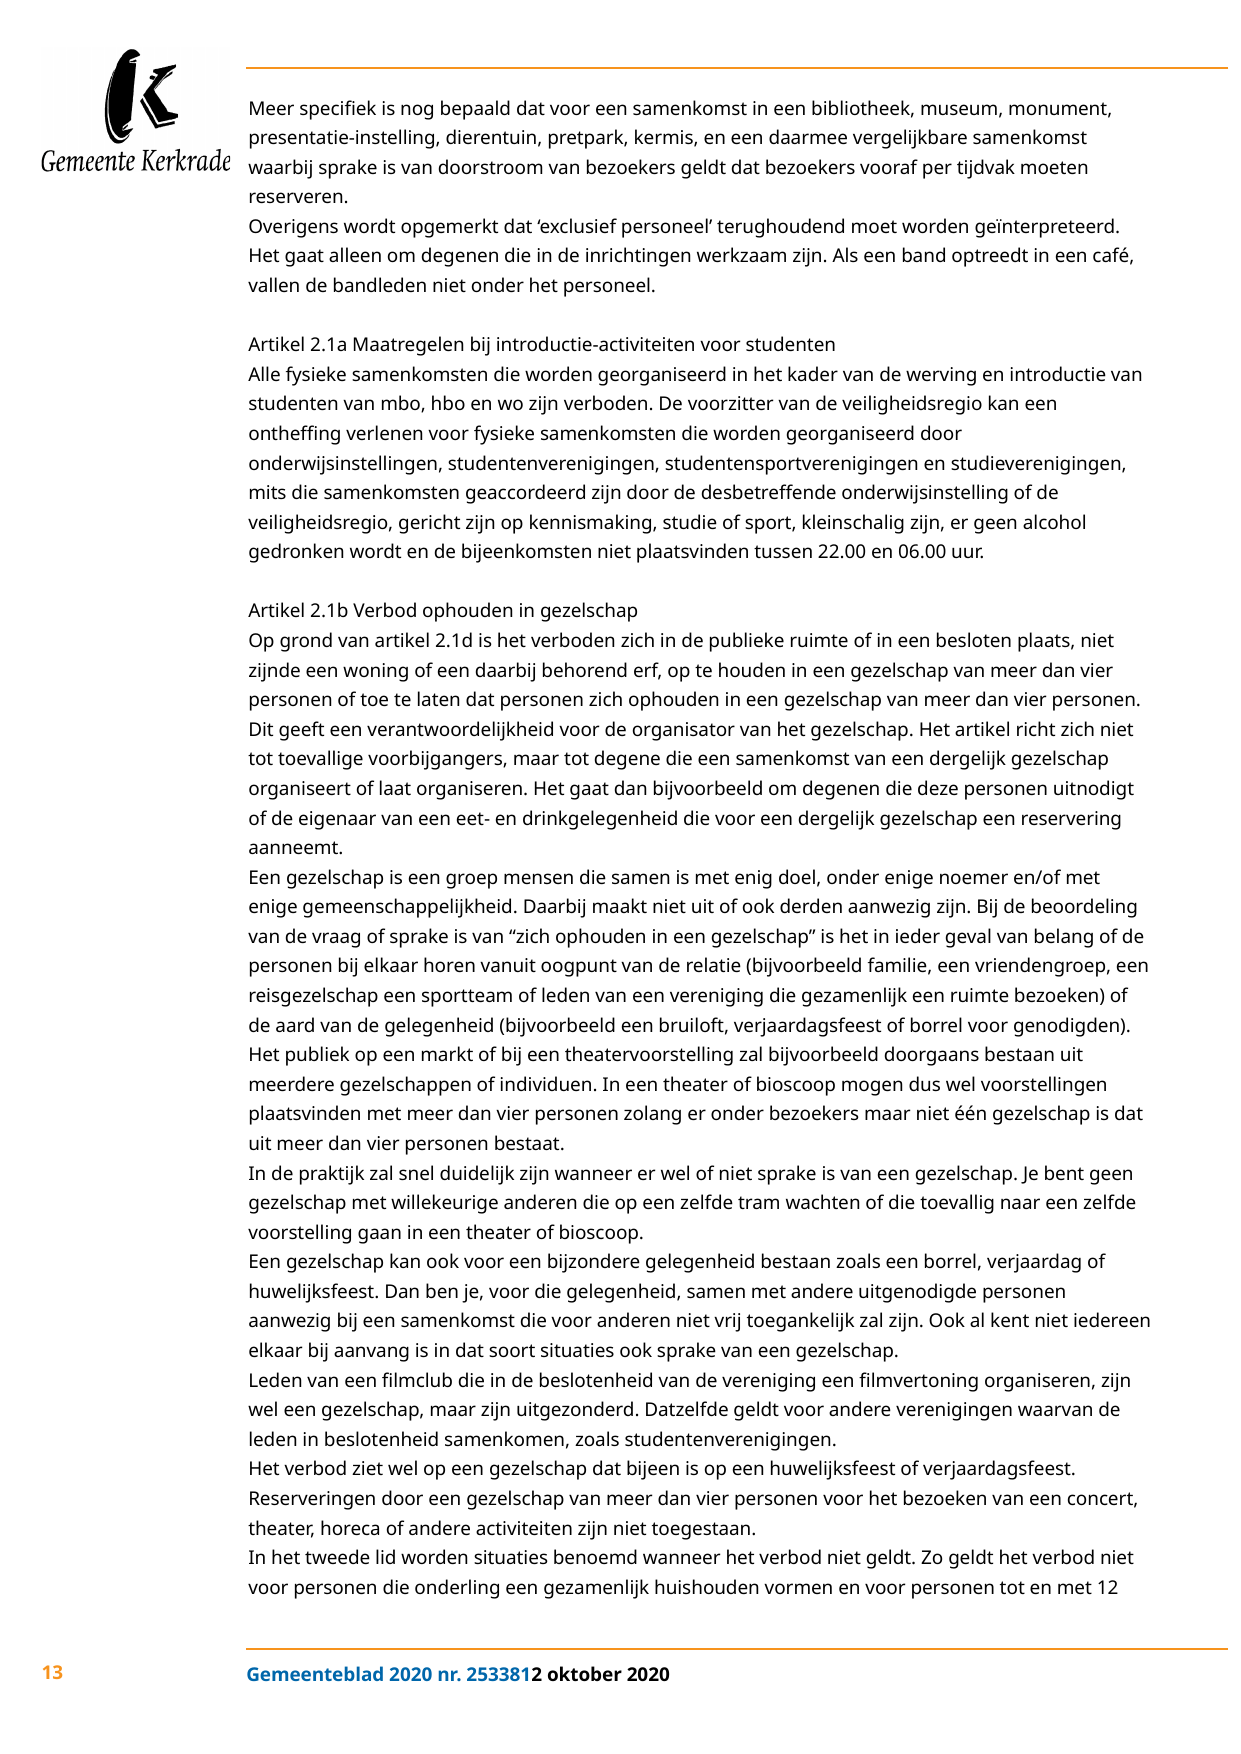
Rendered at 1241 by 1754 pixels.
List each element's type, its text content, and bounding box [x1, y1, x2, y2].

text Een gezelschap is een groep mensen die samen is met enig doel, onder enige noemer en/of met enige gemeenschappelijkheid. Daarbij maakt niet uit of ook derden aanwezig zijn. Bij de beoordeling van de vraag of sprake is van “zich ophouden in een gezelschap” is het in ieder geval van belang of de personen bij elkaar horen vanuit oogpunt van de relatie (bijvoorbeeld familie, een vriendengroep, een reisgezelschap een sportteam of leden van een vereniging die gezamenlijk een ruimte bezoeken) of de aard van de gelegenheid (bijvoorbeeld een bruiloft, verjaardagsfeest of borrel voor genodigden). Het publiek op een markt of bij een theatervoorstelling zal bijvoorbeeld doorgaans bestaan uit meerdere gezelschappen of individuen. In een theater of bioscoop mogen dus wel voorstellingen plaatsvinden met meer dan vier personen zolang er onder bezoekers maar niet één gezelschap is dat uit meer dan vier personen bestaat. [248, 864, 1152, 1156]
text Reserveringen door een gezelschap van meer dan vier personen voor het bezoeken van een concert, theater, horeca of andere activiteiten zijn niet toegestaan. [248, 1485, 1152, 1541]
text In de praktijk zal snel duidelijk zijn wanneer er wel of niet sprake is van een gezelschap. Je bent geen gezelschap met willekeurige anderen die op een zelfde tram wachten of die toevallig naar een zelfde voorstelling gaan in een theater of bioscoop. [248, 1160, 1152, 1245]
text Leden van een filmclub die in de beslotenheid van de vereniging een filmvertoning organiseren, zijn wel een gezelschap, maar zijn uitgezonderd. Datzelfde geldt voor andere verenigingen waarvan de leden in beslotenheid samenkomen, zoals studentenverenigingen. [248, 1367, 1152, 1452]
text Meer specifiek is nog bepaald dat voor een samenkomst in een bibliotheek, museum, monument, presentatie-instelling, dierentuin, pretpark, kermis, en een daarmee vergelijkbare samenkomst waarbij sprake is van doorstroom van bezoekers geldt dat bezoekers vooraf per tijdvak moeten reserveren. [248, 95, 1152, 209]
text Het verbod ziet wel op een gezelschap dat bijeen is op een huwelijksfeest of verjaardagsfeest. [248, 1456, 1152, 1481]
text Een gezelschap kan ook voor een bijzondere gelegenheid bestaan zoals een borrel, verjaardag of huwelijksfeest. Dan ben je, voor die gelegenheid, samen met andere uitgenodigde personen aanwezig bij een samenkomst die voor anderen niet vrij toegankelijk zal zijn. Ook al kent niet iedereen elkaar bij aanvang is in dat soort situaties ook sprake van een gezelschap. [248, 1248, 1152, 1363]
text Artikel 2.1a Maatregelen bij introductie-activiteiten voor studenten [248, 331, 1152, 357]
text Overigens wordt opgemerkt dat ‘exclusief personeel’ terughoudend moet worden geïnterpreteerd. Het gaat alleen om degenen die in de inrichtingen werkzaam zijn. Als een band optreedt in een café, vallen de bandleden niet onder het personeel. [248, 213, 1152, 298]
text Artikel 2.1b Verbod ophouden in gezelschap [248, 598, 1152, 623]
text Op grond van artikel 2.1d is het verboden zich in de publieke ruimte of in een besloten plaats, niet zijnde een woning of een daarbij behorend erf, op te houden in een gezelschap van meer dan vier personen of toe te laten dat personen zich ophouden in een gezelschap van meer dan vier personen. Dit geeft een verantwoordelijkheid voor de organisator van het gezelschap. Het artikel richt zich niet tot toevallige voorbijgangers, maar tot degene die een samenkomst van een dergelijk gezelschap organiseert of laat organiseren. Het gaat dan bijvoorbeeld om degenen die deze personen uitnodigt of de eigenaar van een eet- en drinkgelegenheid die voor een dergelijk gezelschap een reservering aanneemt. [248, 627, 1152, 860]
text Alle fysieke samenkomsten die worden georganiseerd in het kader van de werving en introductie van studenten van mbo, hbo en wo zijn verboden. De voorzitter van de veiligheidsregio kan een ontheffing verlenen voor fysieke samenkomsten die worden georganiseerd door onderwijsinstellingen, studentenverenigingen, studentensportverenigingen en studieverenigingen, mits die samenkomsten geaccordeerd zijn door de desbetreffende onderwijsinstelling of de veiligheidsregio, gericht zijn op kennismaking, studie of sport, kleinschalig zijn, er geen alcohol gedronken wordt en de bijeenkomsten niet plaatsvinden tussen 22.00 en 06.00 uur. [248, 361, 1152, 564]
picture [41, 47, 231, 172]
text In het tweede lid worden situaties benoemd wanneer het verbod niet geldt. Zo geldt het verbod niet voor personen die onderling een gezamenlijk huishouden vormen en voor personen tot en met 12 [248, 1544, 1152, 1600]
